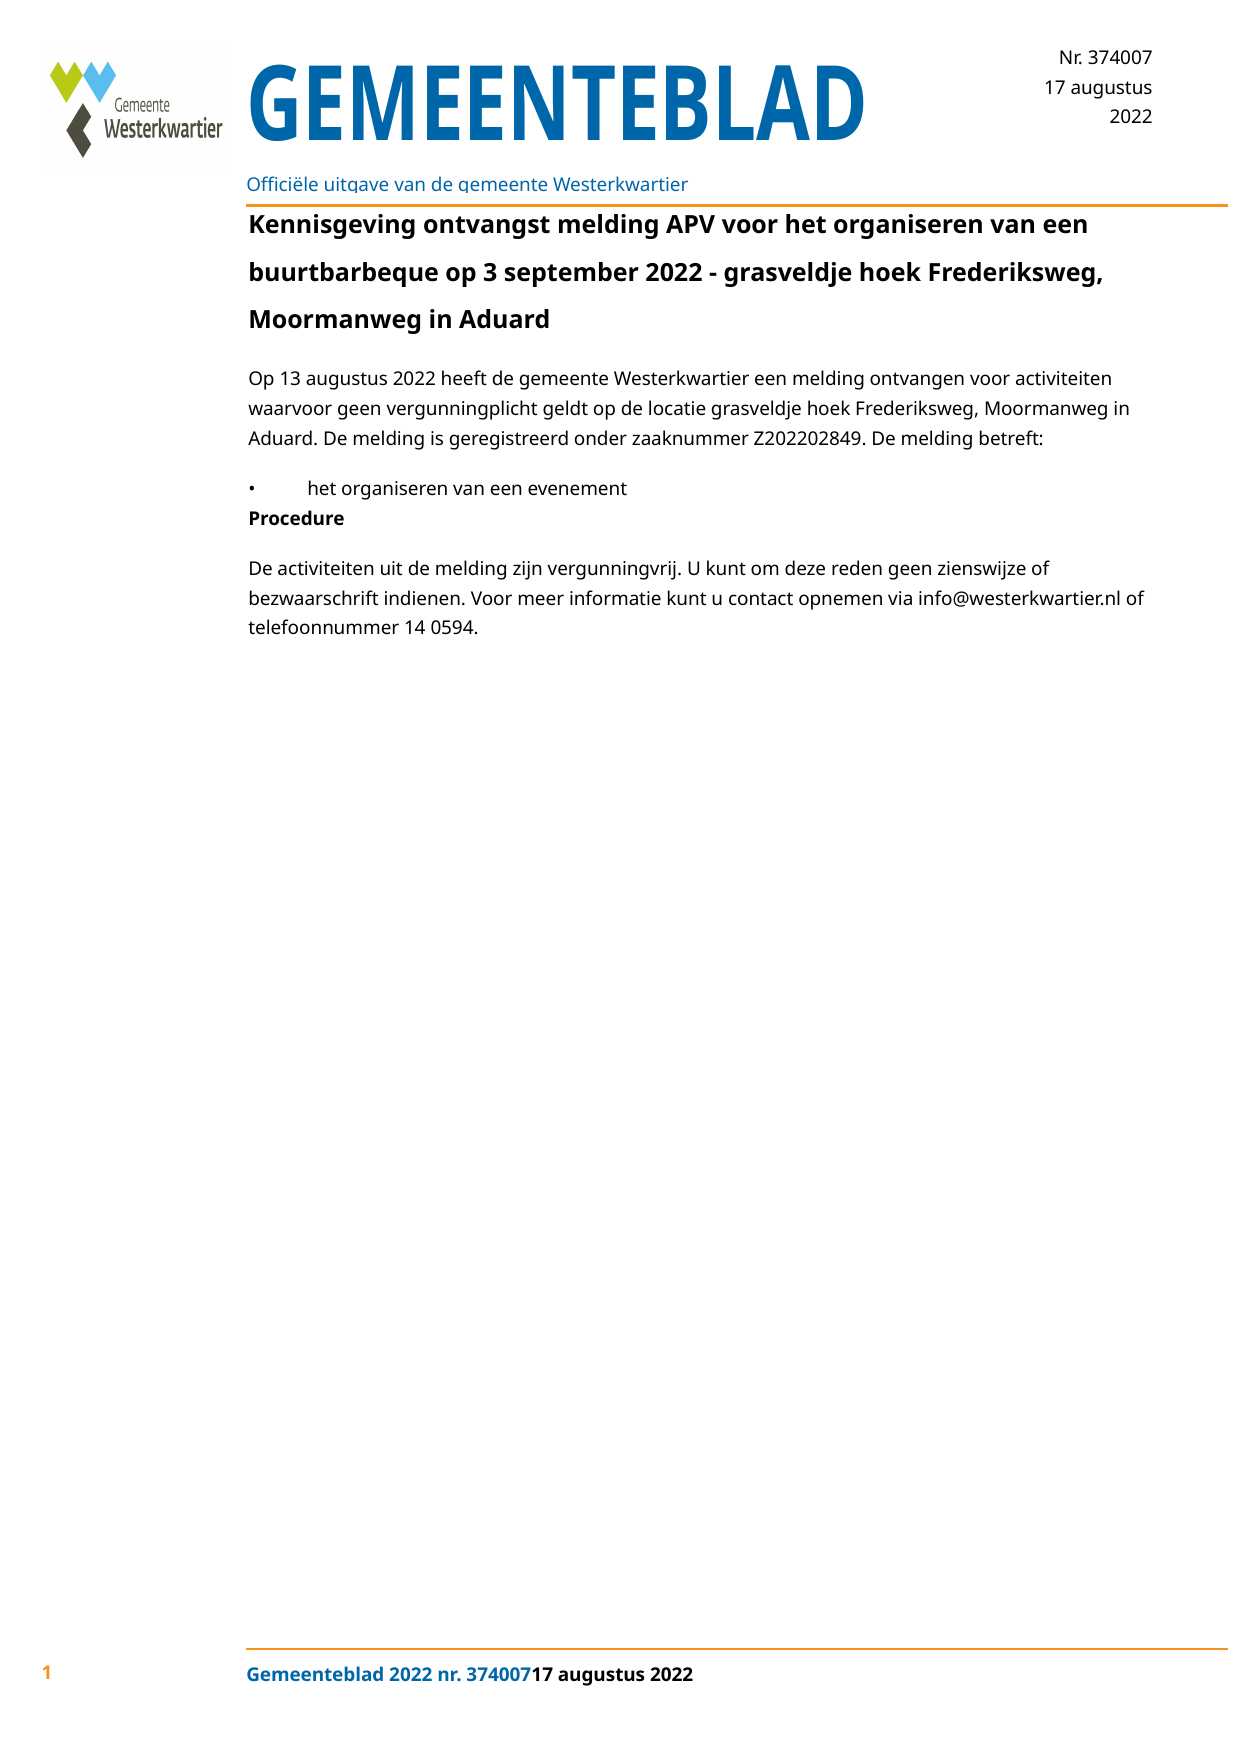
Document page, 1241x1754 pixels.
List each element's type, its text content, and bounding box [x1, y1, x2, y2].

text Op 13 augustus 2022 heeft de gemeente Westerkwartier een melding ontvangen voor activiteiten waarvoor geen vergunningplicht geldt op de locatie grasveldje hoek Frederiksweg, Moormanweg in Aduard. De melding is geregistreerd onder zaaknummer Z202202849. De melding betreft: [248, 366, 1152, 450]
picture [41, 47, 231, 172]
list het organiseren van een evenement [248, 475, 1152, 501]
text Kennisgeving ontvangst melding APV voor het organiseren van een buurtbarbeque op 3 september 2022 - grasveldje hoek Frederiksweg, Moormanweg in Aduard [248, 207, 1152, 336]
text De activiteiten uit de melding zijn vergunningvrij. U kunt om deze reden geen zienswijze of bezwaarschrift indienen. Voor meer informatie kunt u contact opnemen via info@westerkwartier.nl of telefoonnummer 14 0594. [248, 555, 1152, 640]
text Procedure [248, 505, 1152, 530]
